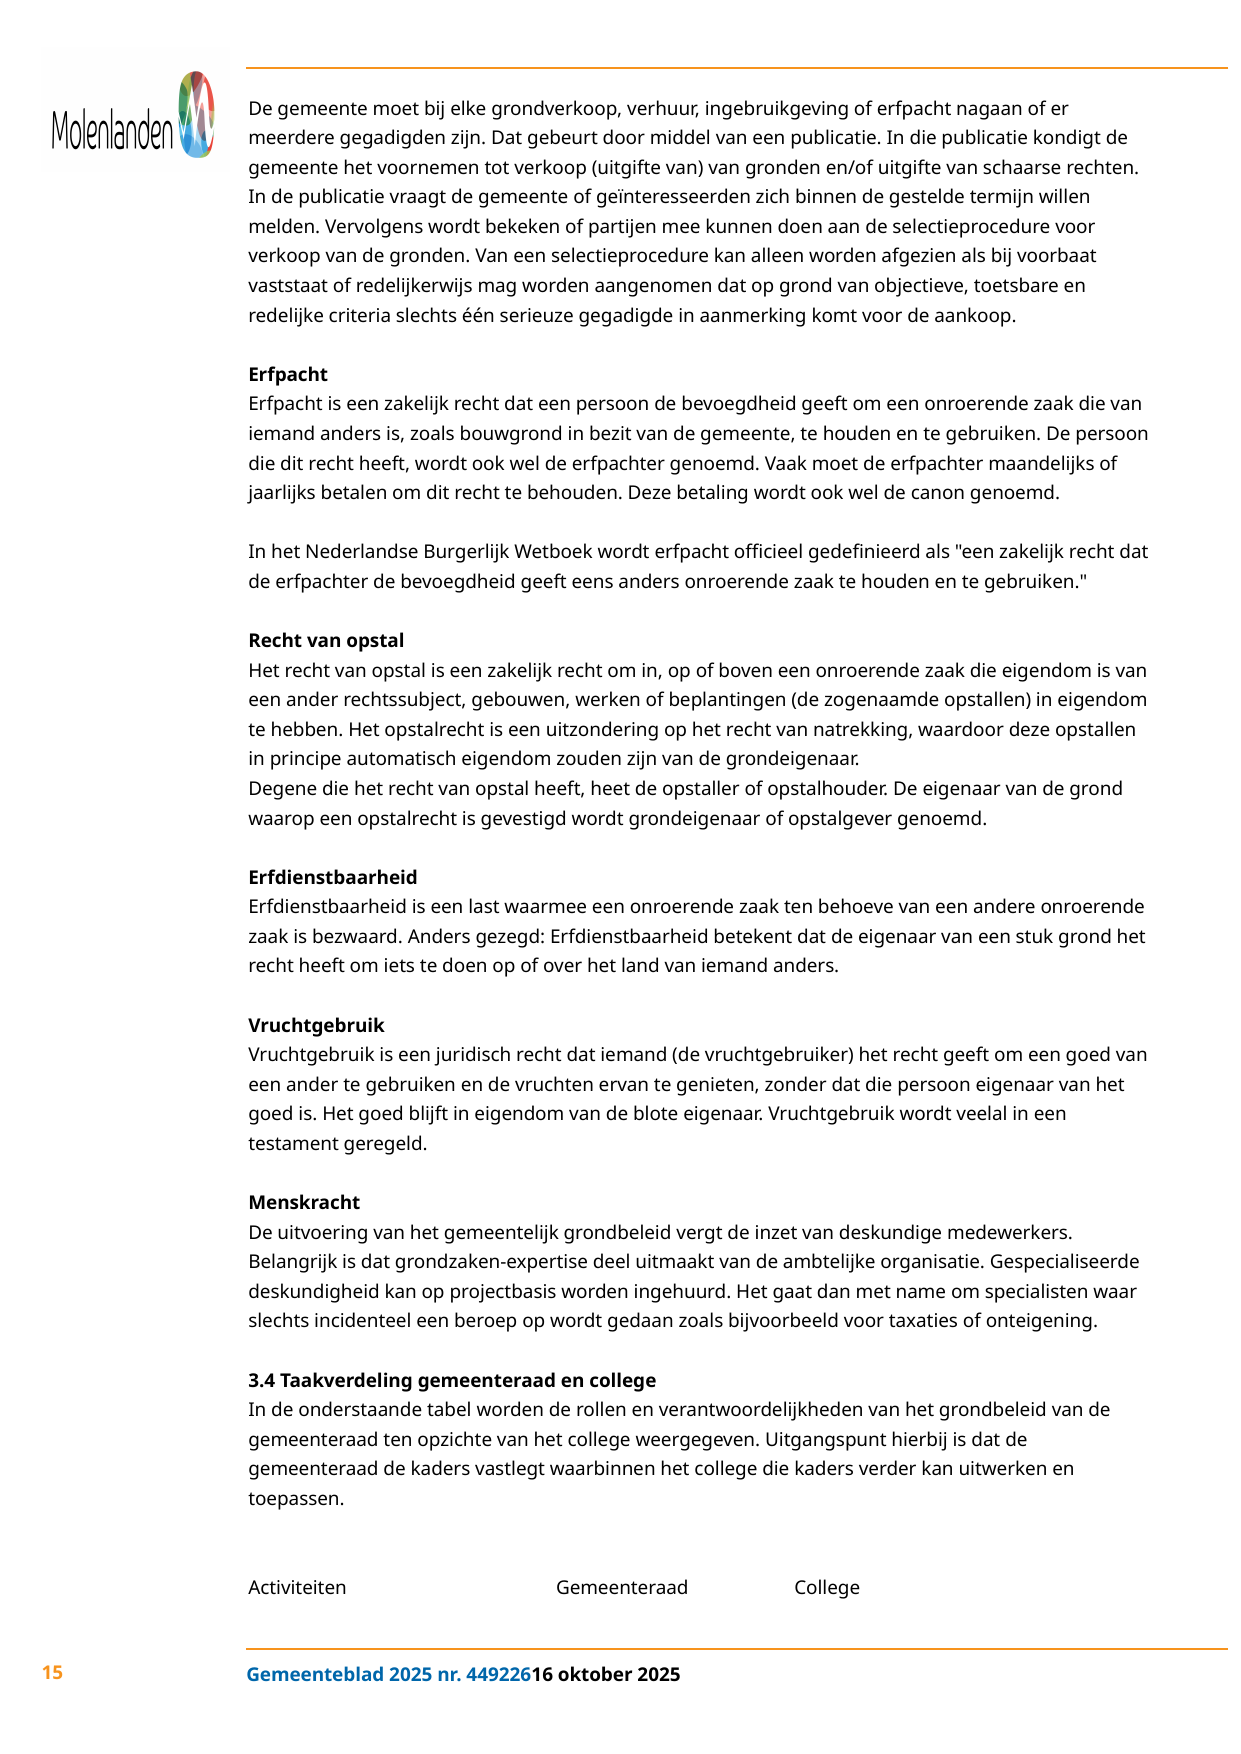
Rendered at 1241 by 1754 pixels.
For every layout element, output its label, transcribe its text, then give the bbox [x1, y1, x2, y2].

text Vruchtgebruik is een juridisch recht dat iemand (de vruchtgebruiker) het recht geeft om een goed van een ander te gebruiken en de vruchten ervan te genieten, zonder dat die persoon eigenaar van het goed is. Het goed blijft in eigendom van de blote eigenaar. Vruchtgebruik wordt veelal in een testament geregeld. [248, 1041, 1152, 1156]
text Erfpacht [248, 361, 1152, 387]
text 3.4 Taakverdeling gemeenteraad en college [248, 1367, 1152, 1393]
text De gemeente moet bij elke grondverkoop, verhuur, ingebruikgeving of erfpacht nagaan of er meerdere gegadigden zijn. Dat gebeurt door middel van een publicatie. In die publicatie kondigt de gemeente het voornemen tot verkoop (uitgifte van) van gronden en/of uitgifte van schaarse rechten. In de publicatie vraagt de gemeente of geïnteresseerden zich binnen de gestelde termijn willen melden. Vervolgens wordt bekeken of partijen mee kunnen doen aan de selectieprocedure voor verkoop van de gronden. Van een selectieprocedure kan alleen worden afgezien als bij voorbaat vaststaat of redelijkerwijs mag worden aangenomen dat op grond van objectieve, toetsbare en redelijke criteria slechts één serieuze gegadigde in aanmerking komt voor de aankoop. [248, 95, 1152, 328]
table_header Activiteiten [248, 1574, 556, 1600]
text Erfdienstbaarheid is een last waarmee een onroerende zaak ten behoeve van een andere onroerende zaak is bezwaard. Anders gezegd: Erfdienstbaarheid betekent dat de eigenaar van een stuk grond het recht heeft om iets te doen op of over het land van iemand anders. [248, 893, 1152, 978]
picture [41, 47, 231, 172]
table_header College [794, 1574, 1152, 1600]
text In de onderstaande tabel worden de rollen en verantwoordelijkheden van het grondbeleid van de gemeenteraad ten opzichte van het college weergegeven. Uitgangspunt hierbij is dat de gemeenteraad de kaders vastlegt waarbinnen het college die kaders verder kan uitwerken en toepassen. [248, 1396, 1152, 1511]
text De uitvoering van het gemeentelijk grondbeleid vergt de inzet van deskundige medewerkers. Belangrijk is dat grondzaken-expertise deel uitmaakt van de ambtelijke organisatie. Gespecialiseerde deskundigheid kan op projectbasis worden ingehuurd. Het gaat dan met name om specialisten waar slechts incidenteel een beroep op wordt gedaan zoals bijvoorbeeld voor taxaties of onteigening. [248, 1219, 1152, 1333]
text Recht van opstal [248, 627, 1152, 653]
text Degene die het recht van opstal heeft, heet de opstaller of opstalhouder. De eigenaar van de grond waarop een opstalrecht is gevestigd wordt grondeigenaar of opstalgever genoemd. [248, 775, 1152, 831]
text In het Nederlandse Burgerlijk Wetboek wordt erfpacht officieel gedefinieerd als "een zakelijk recht dat de erfpachter de bevoegdheid geeft eens anders onroerende zaak te houden en te gebruiken." [248, 538, 1152, 594]
text Erfdienstbaarheid [248, 864, 1152, 890]
text Erfpacht is een zakelijk recht dat een persoon de bevoegdheid geeft om een onroerende zaak die van iemand anders is, zoals bouwgrond in bezit van de gemeente, te houden en te gebruiken. De persoon die dit recht heeft, wordt ook wel de erfpachter genoemd. Vaak moet de erfpachter maandelijks of jaarlijks betalen om dit recht te behouden. Deze betaling wordt ook wel de canon genoemd. [248, 391, 1152, 505]
text Vruchtgebruik [248, 1012, 1152, 1038]
text Het recht van opstal is een zakelijk recht om in, op of boven een onroerende zaak die eigendom is van een ander rechtssubject, gebouwen, werken of beplantingen (de zogenaamde opstallen) in eigendom te hebben. Het opstalrecht is een uitzondering op het recht van natrekking, waardoor deze opstallen in principe automatisch eigendom zouden zijn van de grondeigenaar. [248, 657, 1152, 771]
text Menskracht [248, 1189, 1152, 1215]
table_header Gemeenteraad [556, 1574, 794, 1600]
